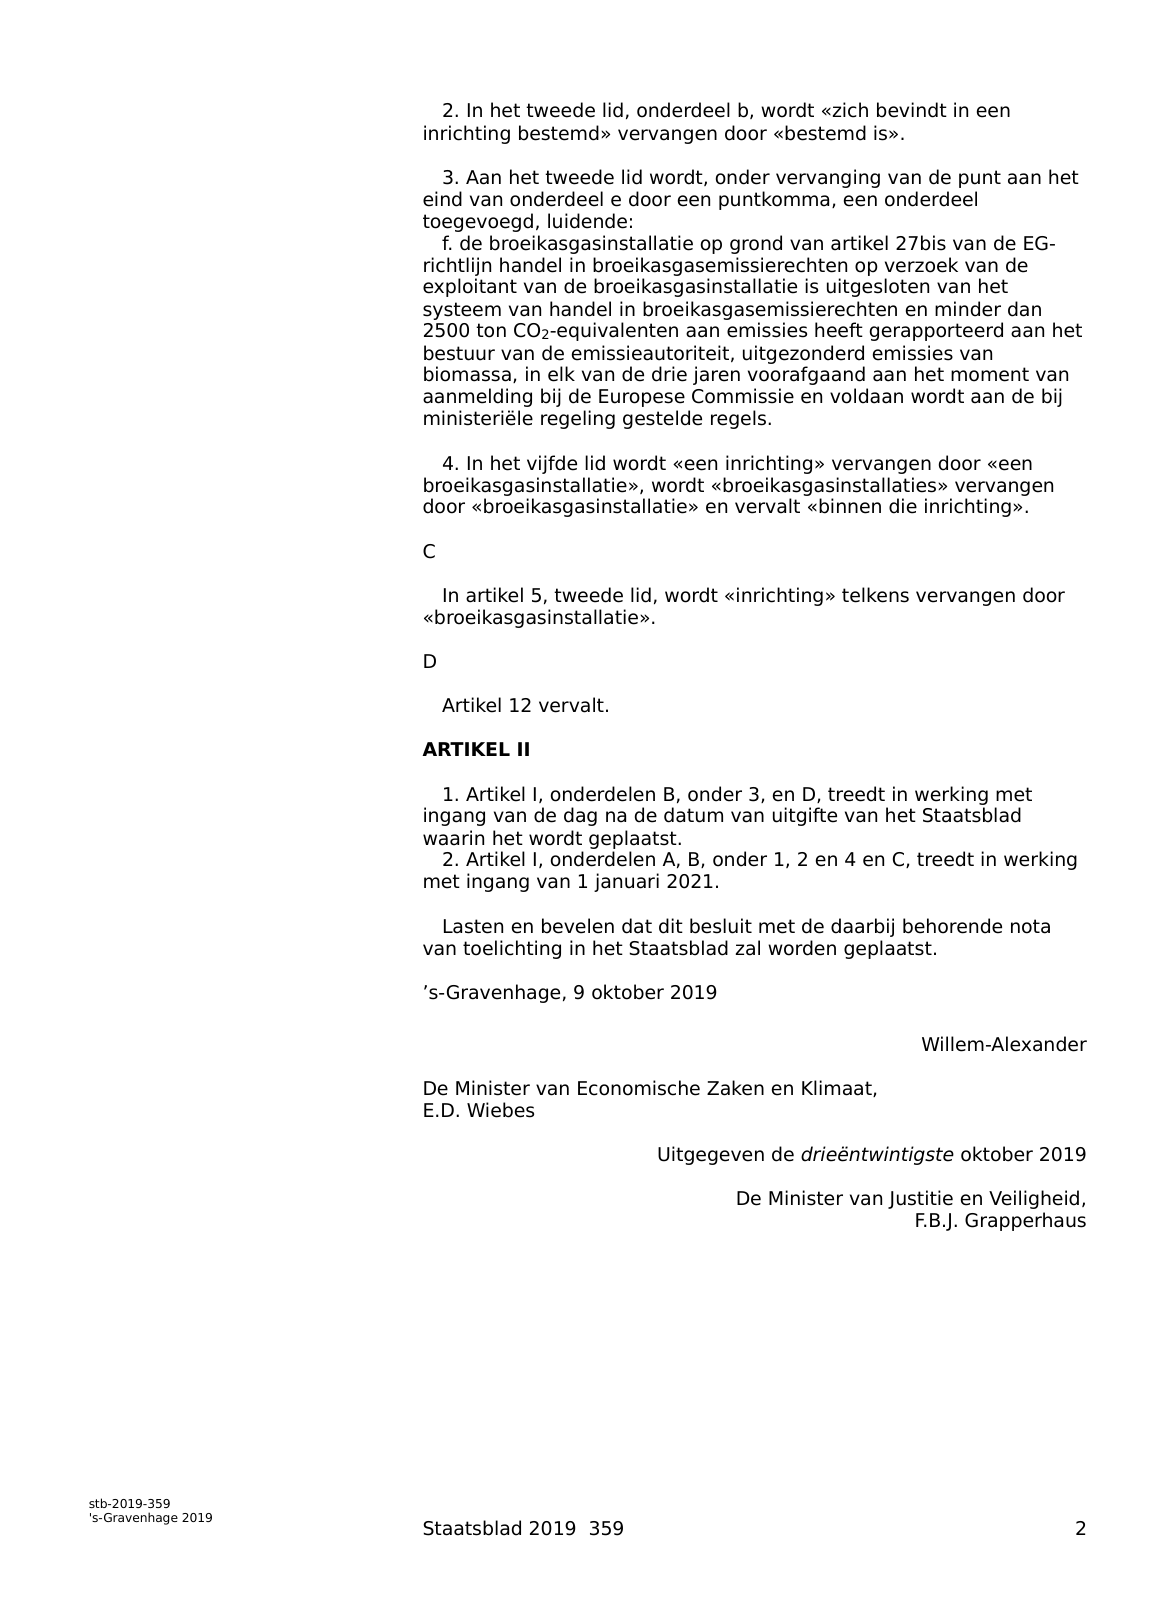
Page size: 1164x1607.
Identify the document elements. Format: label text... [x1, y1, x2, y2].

text 2. In het tweede lid, onderdeel b, wordt «zich bevindt in een inrichting bestemd» vervangen door «bestemd is». [422, 100, 1087, 144]
text 1. Artikel I, onderdelen B, onder 3, en D, treedt in werking met ingang van de dag na de datum van uitgifte van het Staatsblad waarin het wordt geplaatst. [422, 783, 1087, 849]
text ’s-Gravenhage, 9 oktober 2019 [422, 982, 1087, 1004]
text Artikel 12 vervalt. [422, 695, 1087, 717]
text C [422, 541, 1087, 563]
text Uitgegeven de drieëntwintigste oktober 2019 [422, 1144, 1087, 1166]
text In artikel 5, tweede lid, wordt «inrichting» telkens vervangen door «broeikasgasinstallatie». [422, 585, 1087, 629]
subtitle ARTIKEL II [422, 739, 1087, 761]
text 3. Aan het tweede lid wordt, onder vervanging van de punt aan het eind van onderdeel e door een puntkomma, een onderdeel toegevoegd, luidende: [422, 167, 1087, 232]
text 2. Artikel I, onderdelen A, B, onder 1, 2 en 4 en C, treedt in werking met ingang van 1 januari 2021. [422, 849, 1087, 893]
text 4. In het vijfde lid wordt «een inrichting» vervangen door «een broeikasgasinstallatie», wordt «broeikasgasinstallaties» vervangen door «broeikasgasinstallatie» en vervalt «binnen die inrichting». [422, 452, 1087, 518]
text De Minister van Justitie en Veiligheid, F.B.J. Grapperhaus [422, 1188, 1087, 1232]
text f. de broeikasgasinstallatie op grond van artikel 27bis van de EG-richtlijn handel in broeikasgasemissierechten op verzoek van de exploitant van de broeikasgasinstallatie is uitgesloten van het systeem van handel in broeikasgasemissierechten en minder dan 2500 ton CO2-equivalenten aan emissies heeft gerapporteerd aan het bestuur van de emissieautoriteit, uitgezonderd emissies van biomassa, in elk van de drie jaren voorafgaand aan het moment van aanmelding bij de Europese Commissie en voldaan wordt aan de bij ministeriële regeling gestelde regels. [422, 232, 1087, 430]
text Willem-Alexander [422, 1034, 1087, 1056]
text stb-2019-359 [88, 1497, 323, 1511]
text 's-Gravenhage 2019 [88, 1511, 323, 1525]
text Lasten en bevelen dat dit besluit met de daarbij behorende nota van toelichting in het Staatsblad zal worden geplaatst. [422, 916, 1087, 959]
text De Minister van Economische Zaken en Klimaat, E.D. Wiebes [422, 1078, 1087, 1122]
text D [422, 651, 1087, 673]
